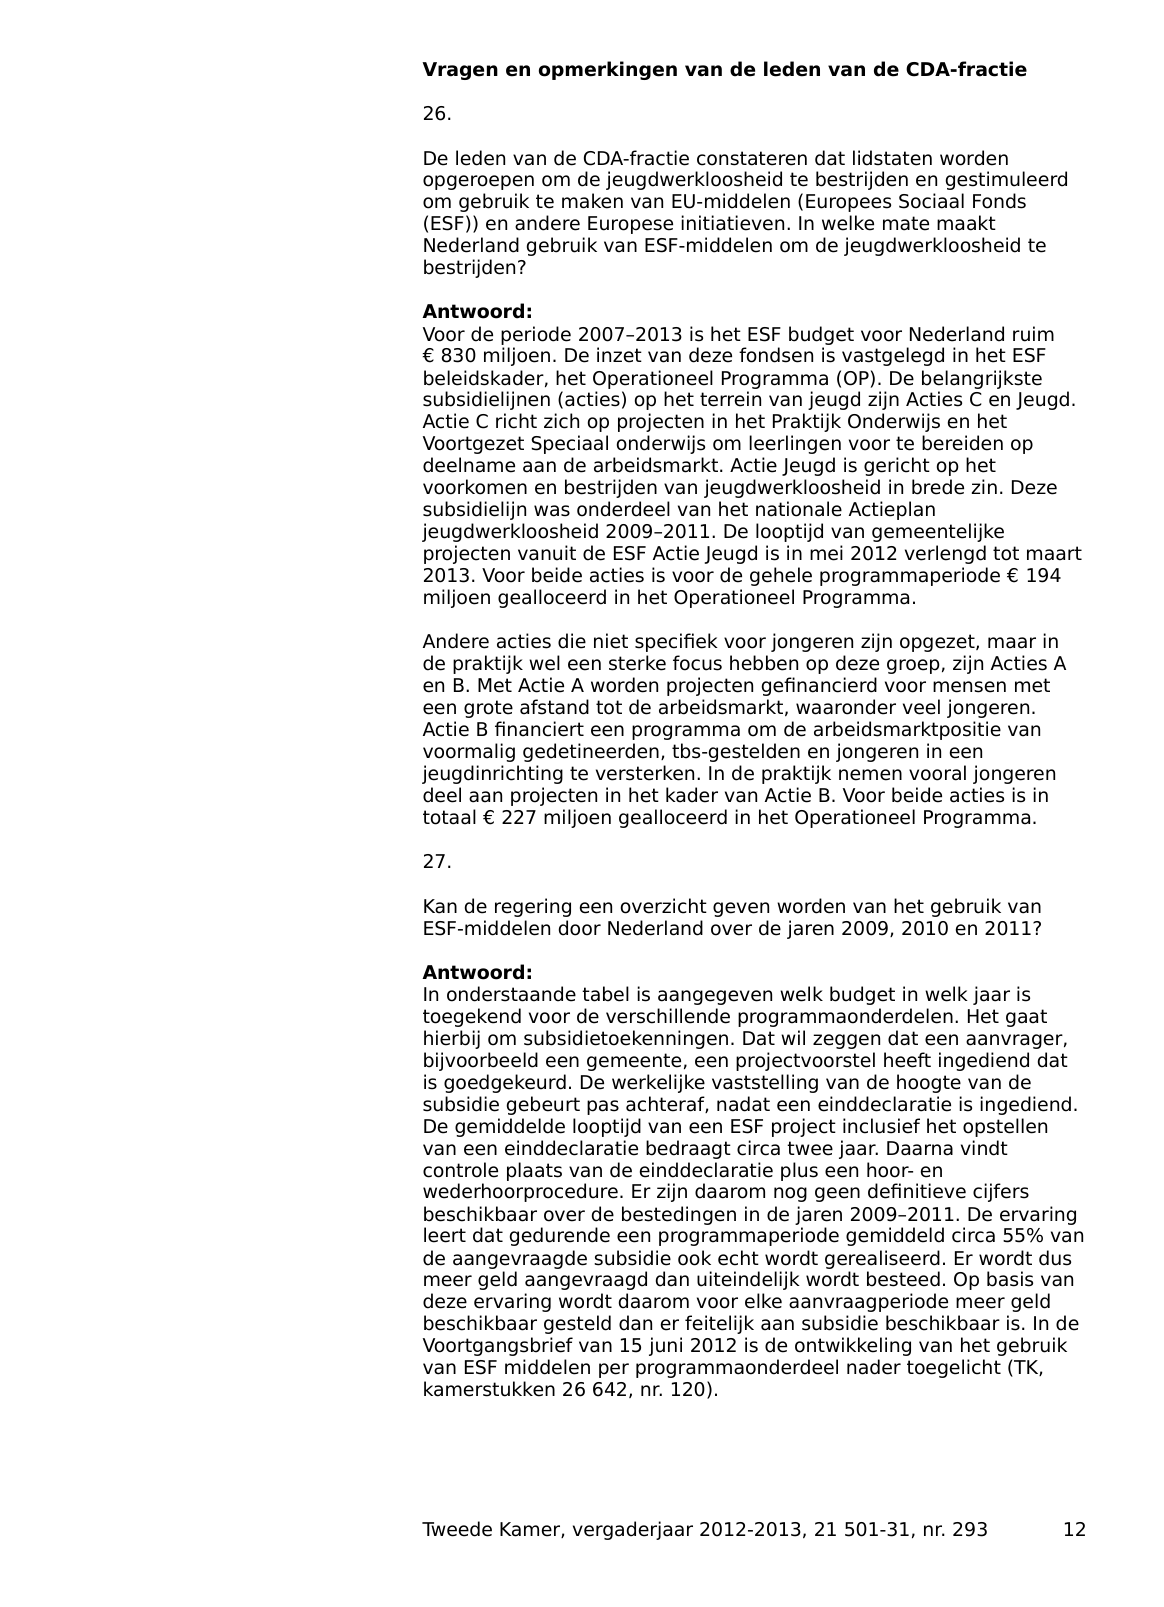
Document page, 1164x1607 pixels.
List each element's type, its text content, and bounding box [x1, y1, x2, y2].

text De leden van de CDA-fractie constateren dat lidstaten worden opgeroepen om de jeugdwerkloosheid te bestrijden en gestimuleerd om gebruik te maken van EU-middelen (Europees Sociaal Fonds (ESF)) en andere Europese initiatieven. In welke mate maakt Nederland gebruik van ESF-middelen om de jeugdwerkloosheid te bestrijden? [422, 147, 1087, 279]
text Voor de periode 2007–2013 is het ESF budget voor Nederland ruim € 830 miljoen. De inzet van deze fondsen is vastgelegd in het ESF beleidskader, het Operationeel Programma (OP). De belangrijkste subsidielijnen (acties) op het terrein van jeugd zijn Acties C en Jeugd. Actie C richt zich op projecten in het Praktijk Onderwijs en het Voortgezet Speciaal onderwijs om leerlingen voor te bereiden op deelname aan de arbeidsmarkt. Actie Jeugd is gericht op het voorkomen en bestrijden van jeugdwerkloosheid in brede zin. Deze subsidielijn was onderdeel van het nationale Actieplan jeugdwerkloosheid 2009–2011. De looptijd van gemeentelijke projecten vanuit de ESF Actie Jeugd is in mei 2012 verlengd tot maart 2013. Voor beide acties is voor de gehele programmaperiode € 194 miljoen gealloceerd in het Operationeel Programma. [422, 323, 1087, 609]
text 26. [422, 103, 1087, 125]
text In onderstaande tabel is aangegeven welk budget in welk jaar is toegekend voor de verschillende programmaonderdelen. Het gaat hierbij om subsidietoekenningen. Dat wil zeggen dat een aanvrager, bijvoorbeeld een gemeente, een projectvoorstel heeft ingediend dat is goedgekeurd. De werkelijke vaststelling van de hoogte van de subsidie gebeurt pas achteraf, nadat een einddeclaratie is ingediend. De gemiddelde looptijd van een ESF project inclusief het opstellen van een einddeclaratie bedraagt circa twee jaar. Daarna vindt controle plaats van de einddeclaratie plus een hoor- en wederhoorprocedure. Er zijn daarom nog geen definitieve cijfers beschikbaar over de bestedingen in de jaren 2009–2011. De ervaring leert dat gedurende een programmaperiode gemiddeld circa 55% van de aangevraagde subsidie ook echt wordt gerealiseerd. Er wordt dus meer geld aangevraagd dan uiteindelijk wordt besteed. Op basis van deze ervaring wordt daarom voor elke aanvraagperiode meer geld beschikbaar gesteld dan er feitelijk aan subsidie beschikbaar is. In de Voortgangsbrief van 15 juni 2012 is de ontwikkeling van het gebruik van ESF middelen per programmaonderdeel nader toegelicht (TK, kamerstukken 26 642, nr. 120). [422, 984, 1087, 1401]
text 27. [422, 851, 1087, 873]
subtitle Vragen en opmerkingen van de leden van de CDA-fractie [422, 59, 1087, 81]
text Andere acties die niet specifiek voor jongeren zijn opgezet, maar in de praktijk wel een sterke focus hebben op deze groep, zijn Acties A en B. Met Actie A worden projecten gefinancierd voor mensen met een grote afstand tot de arbeidsmarkt, waaronder veel jongeren. Actie B financiert een programma om de arbeidsmarktpositie van voormalig gedetineerden, tbs-gestelden en jongeren in een jeugdinrichting te versterken. In de praktijk nemen vooral jongeren deel aan projecten in het kader van Actie B. Voor beide acties is in totaal € 227 miljoen gealloceerd in het Operationeel Programma. [422, 631, 1087, 829]
text Kan de regering een overzicht geven worden van het gebruik van ESF-middelen door Nederland over de jaren 2009, 2010 en 2011? [422, 896, 1087, 939]
text Antwoord: [422, 962, 1087, 984]
text Antwoord: [422, 301, 1087, 323]
